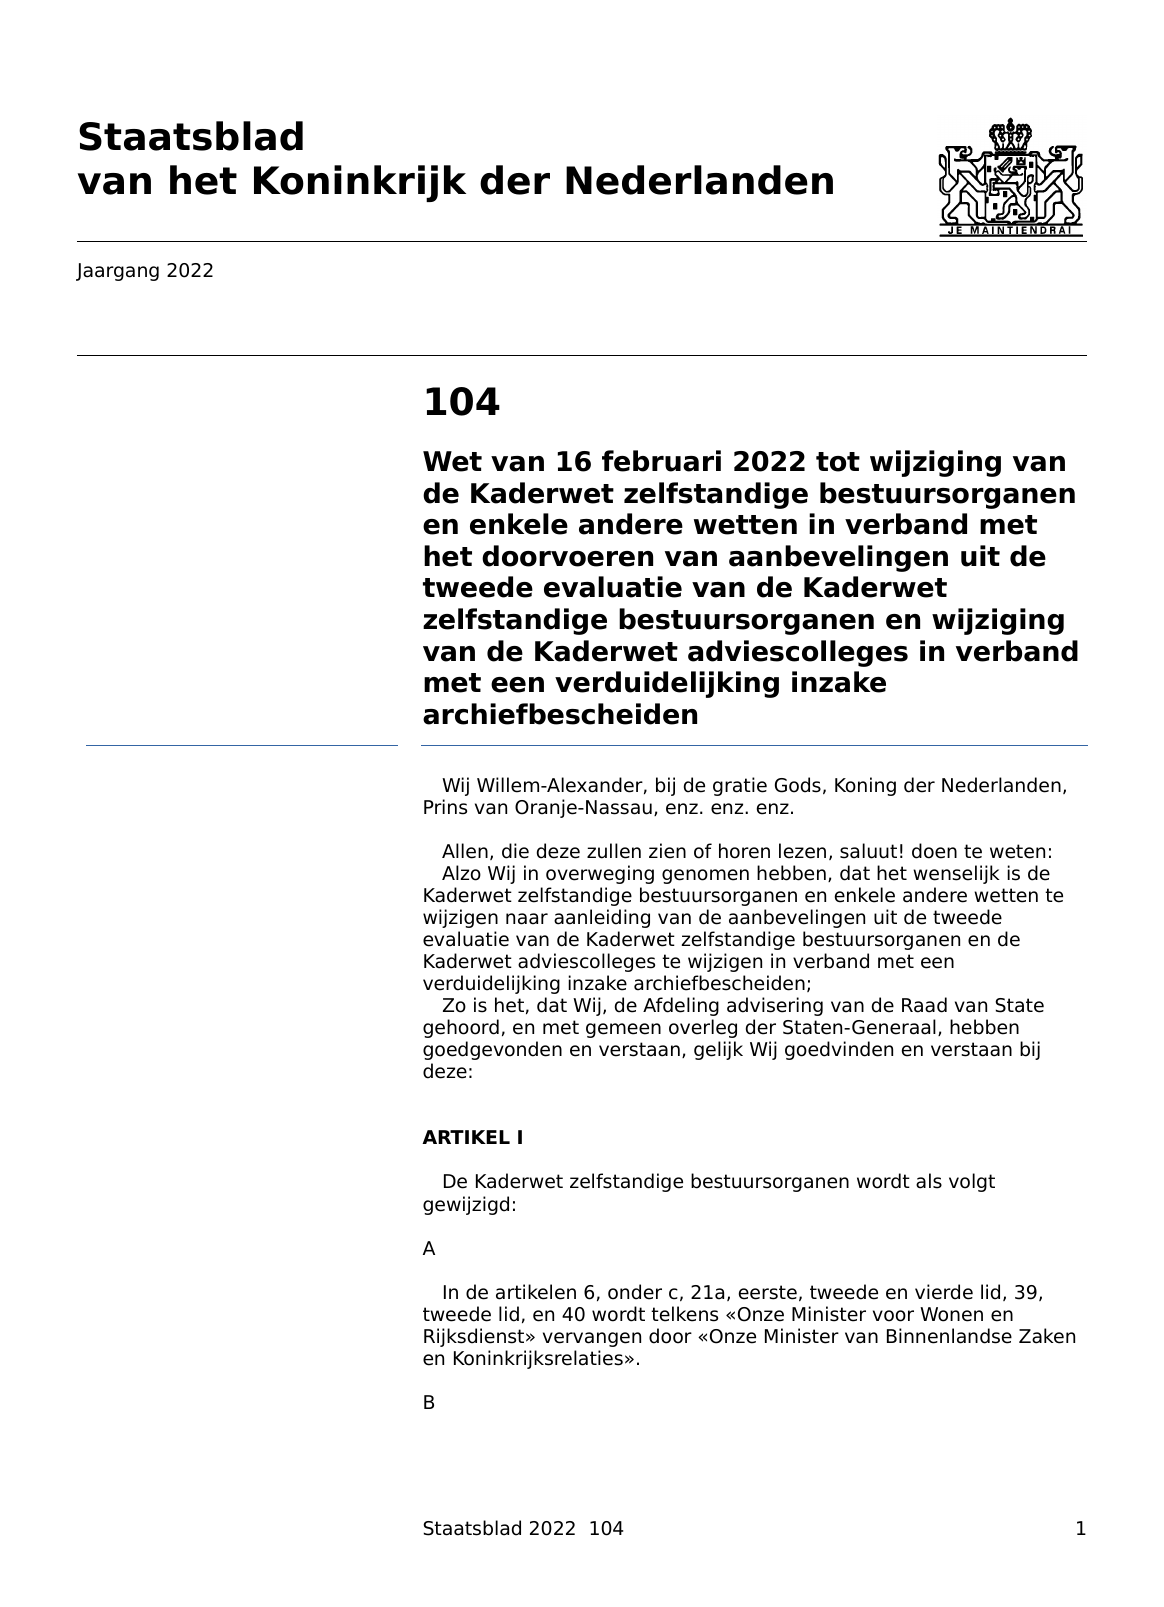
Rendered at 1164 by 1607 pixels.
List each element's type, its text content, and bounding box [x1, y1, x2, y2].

text In de artikelen 6, onder c, 21a, eerste, tweede en vierde lid, 39, tweede lid, en 40 wordt telkens «Onze Minister voor Wonen en Rijksdienst» vervangen door «Onze Minister van Binnenlandse Zaken en Koninkrijksrelaties». [422, 1282, 1087, 1370]
text B [422, 1392, 1087, 1414]
table_cell Jaargang 2022 [77, 242, 1087, 355]
text Zo is het, dat Wij, de Afdeling advisering van de Raad van State gehoord, en met gemeen overleg der Staten-Generaal, hebben goedgevonden en verstaan, gelijk Wij goedvinden en verstaan bij deze: [422, 995, 1087, 1083]
table_header Staatsblad van het Koninkrijk der Nederlanden [77, 100, 886, 241]
subtitle ARTIKEL I [422, 1127, 1087, 1149]
text Allen, die deze zullen zien of horen lezen, saluut! doen te weten: [422, 841, 1087, 863]
subtitle 104 [422, 381, 1087, 424]
table_header [886, 100, 1087, 241]
text De Kaderwet zelfstandige bestuursorganen wordt als volgt gewijzigd: [422, 1171, 1087, 1215]
text A [422, 1238, 1087, 1259]
text Wij Willem-Alexander, bij de gratie Gods, Koning der Nederlanden, Prins van Oranje-Nassau, enz. enz. enz. [422, 775, 1087, 819]
text Alzo Wij in overweging genomen hebben, dat het wenselijk is de Kaderwet zelfstandige bestuursorganen en enkele andere wetten te wijzigen naar aanleiding van de aanbevelingen uit de tweede evaluatie van de Kaderwet zelfstandige bestuursorganen en de Kaderwet adviescolleges te wijzigen in verband met een verduidelijking inzake archiefbescheiden; [422, 863, 1087, 995]
text Wet van 16 februari 2022 tot wijziging van de Kaderwet zelfstandige bestuursorganen en enkele andere wetten in verband met het doorvoeren van aanbevelingen uit de tweede evaluatie van de Kaderwet zelfstandige bestuursorganen en wijziging van de Kaderwet adviescolleges in verband met een verduidelijking inzake archiefbescheiden [422, 447, 1087, 731]
picture [936, 115, 1087, 240]
